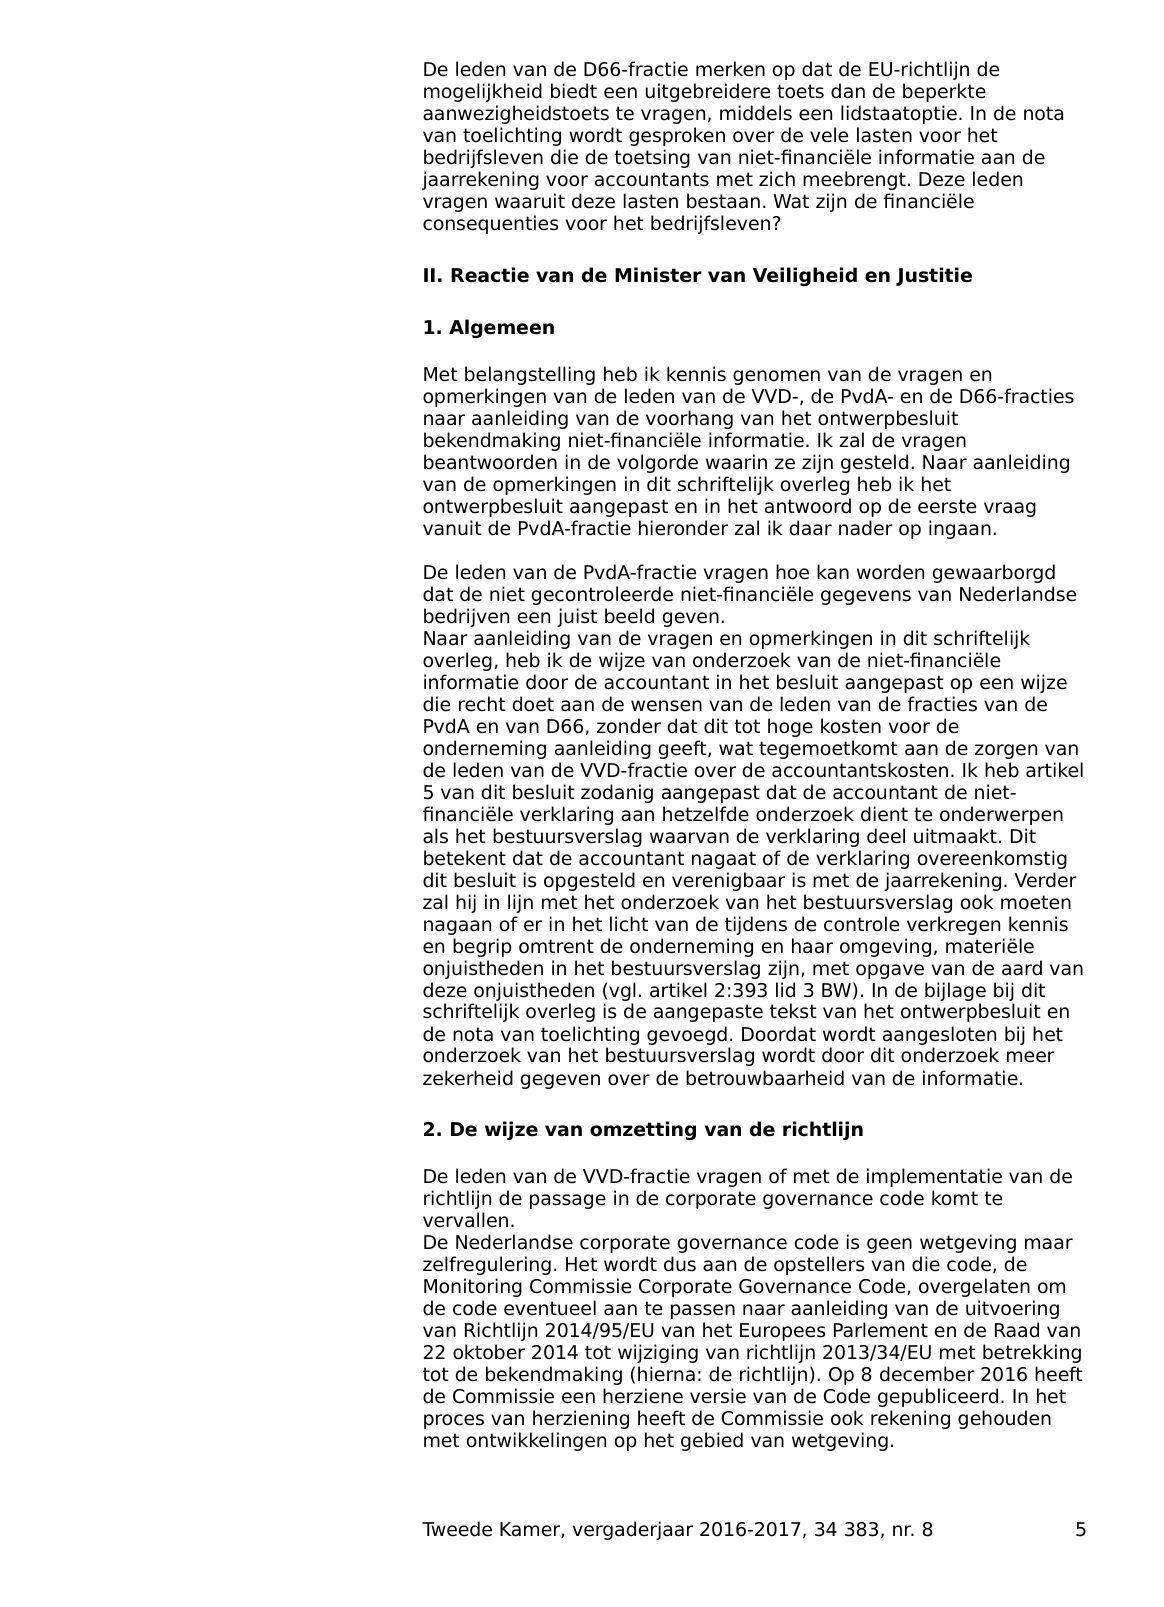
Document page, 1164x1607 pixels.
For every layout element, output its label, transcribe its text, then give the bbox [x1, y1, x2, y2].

subtitle 2. De wijze van omzetting van de richtlijn [422, 1119, 1087, 1141]
text De leden van de PvdA-fractie vragen hoe kan worden gewaarborgd dat de niet gecontroleerde niet-financiële gegevens van Nederlandse bedrijven een juist beeld geven. [422, 562, 1087, 628]
text Met belangstelling heb ik kennis genomen van de vragen en opmerkingen van de leden van de VVD-, de PvdA- en de D66-fracties naar aanleiding van de voorhang van het ontwerpbesluit bekendmaking niet-financiële informatie. Ik zal de vragen beantwoorden in de volgorde waarin ze zijn gesteld. Naar aanleiding van de opmerkingen in dit schriftelijk overleg heb ik het ontwerpbesluit aangepast en in het antwoord op de eerste vraag vanuit de PvdA-fractie hieronder zal ik daar nader op ingaan. [422, 364, 1087, 540]
text De leden van de D66-fractie merken op dat de EU-richtlijn de mogelijkheid biedt een uitgebreidere toets dan de beperkte aanwezigheidstoets te vragen, middels een lidstaatoptie. In de nota van toelichting wordt gesproken over de vele lasten voor het bedrijfsleven die de toetsing van niet-financiële informatie aan de jaarrekening voor accountants met zich meebrengt. Deze leden vragen waaruit deze lasten bestaan. Wat zijn de financiële consequenties voor het bedrijfsleven? [422, 59, 1087, 235]
text Naar aanleiding van de vragen en opmerkingen in dit schriftelijk overleg, heb ik de wijze van onderzoek van de niet-financiële informatie door de accountant in het besluit aangepast op een wijze die recht doet aan de wensen van de leden van de fracties van de PvdA en van D66, zonder dat dit tot hoge kosten voor de onderneming aanleiding geeft, wat tegemoetkomt aan de zorgen van de leden van de VVD-fractie over de accountantskosten. Ik heb artikel 5 van dit besluit zodanig aangepast dat de accountant de niet-financiële verklaring aan hetzelfde onderzoek dient te onderwerpen als het bestuursverslag waarvan de verklaring deel uitmaakt. Dit betekent dat de accountant nagaat of de verklaring overeenkomstig dit besluit is opgesteld en verenigbaar is met de jaarrekening. Verder zal hij in lijn met het onderzoek van het bestuursverslag ook moeten nagaan of er in het licht van de tijdens de controle verkregen kennis en begrip omtrent de onderneming en haar omgeving, materiële onjuistheden in het bestuursverslag zijn, met opgave van de aard van deze onjuistheden (vgl. artikel 2:393 lid 3 BW). In de bijlage bij dit schriftelijk overleg is de aangepaste tekst van het ontwerpbesluit en de nota van toelichting gevoegd. Doordat wordt aangesloten bij het onderzoek van het bestuursverslag wordt door dit onderzoek meer zekerheid gegeven over de betrouwbaarheid van de informatie. [422, 628, 1087, 1089]
text De leden van de VVD-fractie vragen of met de implementatie van de richtlijn de passage in de corporate governance code komt te vervallen. [422, 1166, 1087, 1232]
text De Nederlandse corporate governance code is geen wetgeving maar zelfregulering. Het wordt dus aan de opstellers van die code, de Monitoring Commissie Corporate Governance Code, overgelaten om de code eventueel aan te passen naar aanleiding van de uitvoering van Richtlijn 2014/95/EU van het Europees Parlement en de Raad van 22 oktober 2014 tot wijziging van richtlijn 2013/34/EU met betrekking tot de bekendmaking (hierna: de richtlijn). Op 8 december 2016 heeft de Commissie een herziene versie van de Code gepubliceerd. In het proces van herziening heeft de Commissie ook rekening gehouden met ontwikkelingen op het gebied van wetgeving. [422, 1232, 1087, 1452]
subtitle 1. Algemeen [422, 317, 1087, 339]
subtitle II. Reactie van de Minister van Veiligheid en Justitie [422, 265, 1087, 287]
